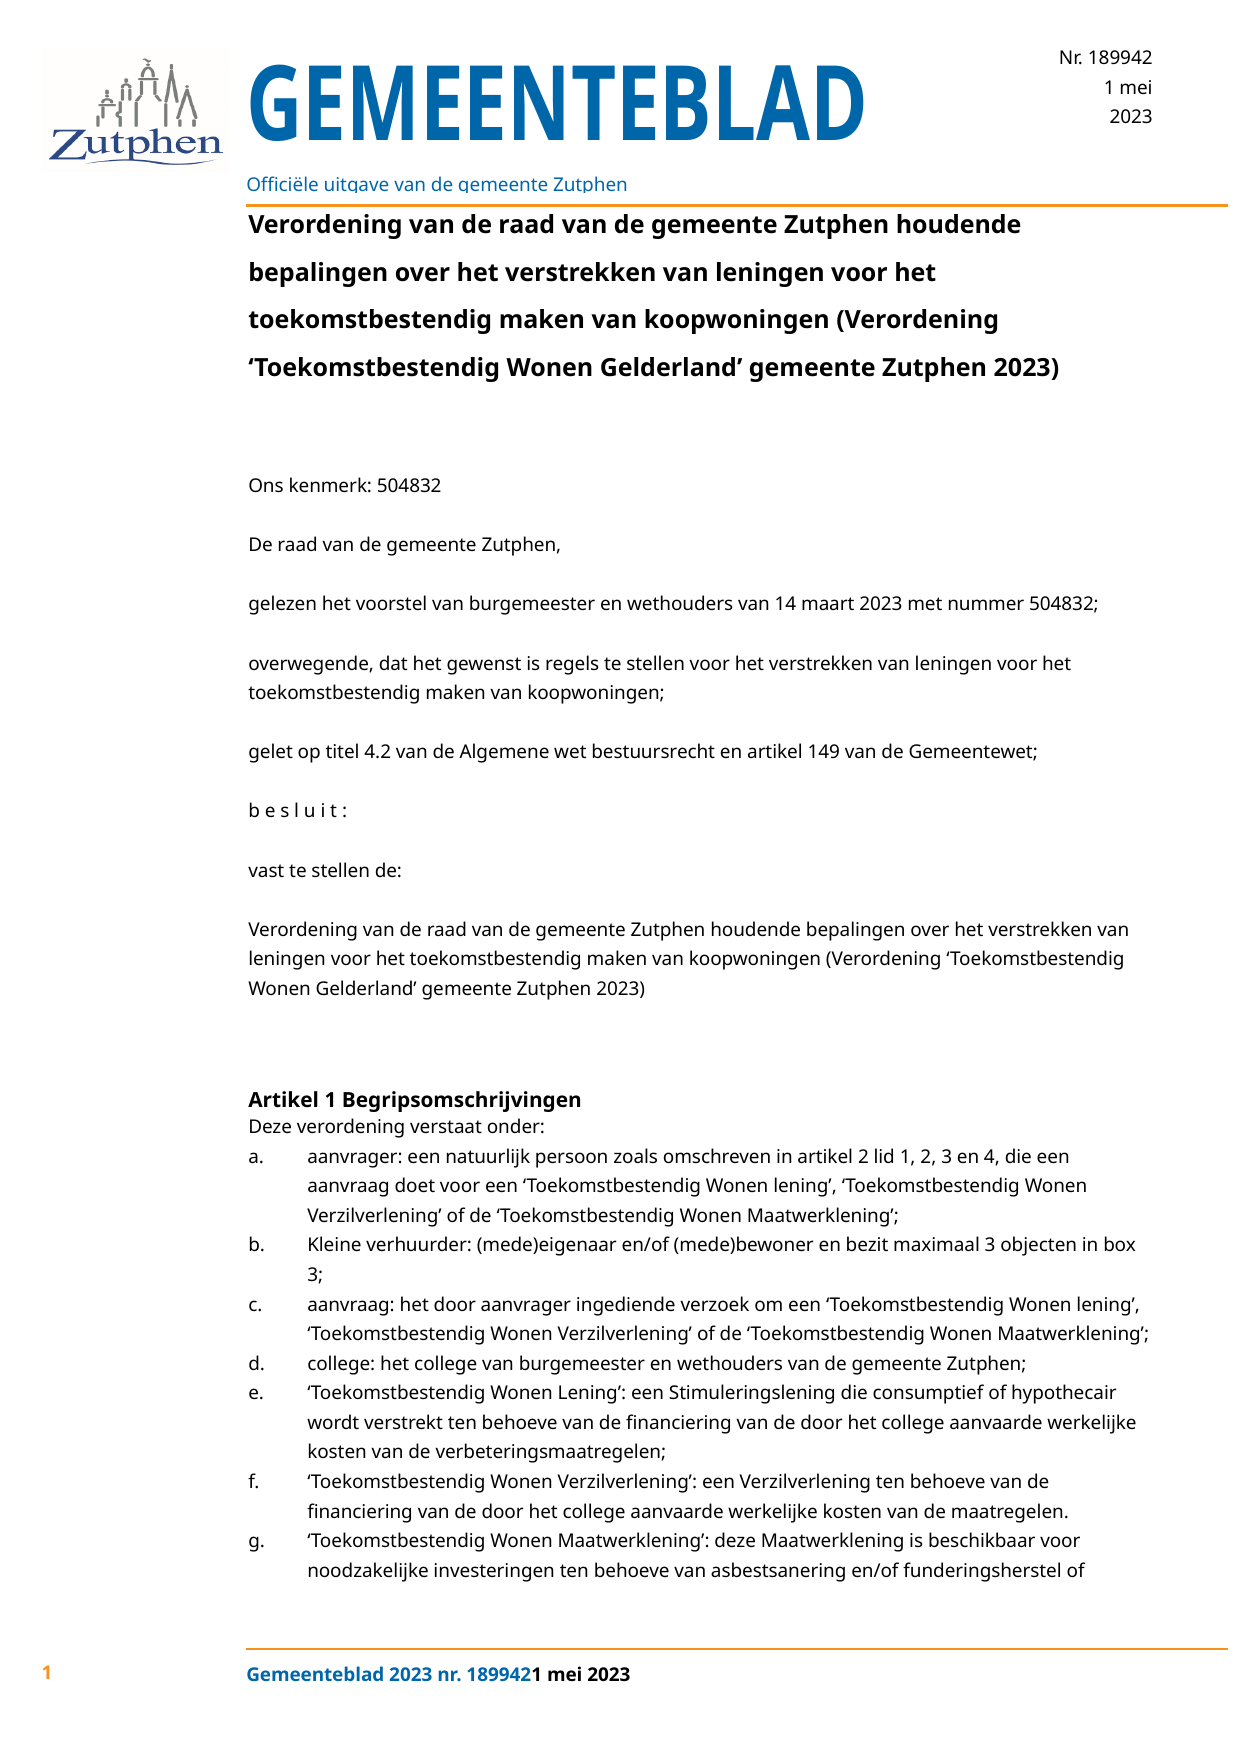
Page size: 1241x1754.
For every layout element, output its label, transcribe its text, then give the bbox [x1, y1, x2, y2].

text overwegende, dat het gewenst is regels te stellen voor het verstrekken van leningen voor het toekomstbestendig maken van koopwoningen; [248, 650, 1152, 705]
picture [41, 47, 231, 172]
list college: het college van burgemeester en wethouders van de gemeente Zutphen; [248, 1350, 1152, 1376]
text gelezen het voorstel van burgemeester en wethouders van 14 maart 2023 met nummer 504832; [248, 591, 1152, 616]
text Verordening van de raad van de gemeente Zutphen houdende bepalingen over het verstrekken van leningen voor het toekomstbestendig maken van koopwoningen (Verordening ‘Toekomstbestendig Wonen Gelderland’ gemeente Zutphen 2023) [248, 916, 1152, 1001]
text Verordening van de raad van de gemeente Zutphen houdende bepalingen over het verstrekken van leningen voor het toekomstbestendig maken van koopwoningen (Verordening ‘Toekomstbestendig Wonen Gelderland’ gemeente Zutphen 2023) [248, 207, 1152, 384]
list ‘Toekomstbestendig Wonen Lening’: een Stimuleringslening die consumptief of hypothecair wordt verstrekt ten behoeve van de financiering van de door het college aanvaarde werkelijke kosten van de verbeteringsmaatregelen; [248, 1379, 1152, 1464]
list ‘Toekomstbestendig Wonen Maatwerklening’: deze Maatwerklening is beschikbaar voor noodzakelijke investeringen ten behoeve van asbestsanering en/of funderingsherstel of [248, 1527, 1152, 1583]
list aanvraag: het door aanvrager ingediende verzoek om een ‘Toekomstbestendig Wonen lening’, ‘Toekomstbestendig Wonen Verzilverlening’ of de ‘Toekomstbestendig Wonen Maatwerklening’; [248, 1291, 1152, 1346]
text De raad van de gemeente Zutphen, [248, 531, 1152, 557]
text b e s l u i t : [248, 798, 1152, 823]
text vast te stellen de: [248, 857, 1152, 883]
text Deze verordening verstaat onder: [248, 1113, 1152, 1139]
text Artikel 1 Begripsomschrijvingen [248, 1085, 1152, 1113]
list aanvrager: een natuurlijk persoon zoals omschreven in artikel 2 lid 1, 2, 3 en 4, die een aanvraag doet voor een ‘Toekomstbestendig Wonen lening’, ‘Toekomstbestendig Wonen Verzilverlening’ of de ‘Toekomstbestendig Wonen Maatwerklening’; [248, 1143, 1152, 1228]
list Kleine verhuurder: (mede)eigenaar en/of (mede)bewoner en bezit maximaal 3 objecten in box 3; [248, 1232, 1152, 1287]
text Ons kenmerk: 504832 [248, 472, 1152, 498]
text gelet op titel 4.2 van de Algemene wet bestuursrecht en artikel 149 van de Gemeentewet; [248, 738, 1152, 764]
list ‘Toekomstbestendig Wonen Verzilverlening’: een Verzilverlening ten behoeve van de financiering van de door het college aanvaarde werkelijke kosten van de maatregelen. [248, 1468, 1152, 1523]
